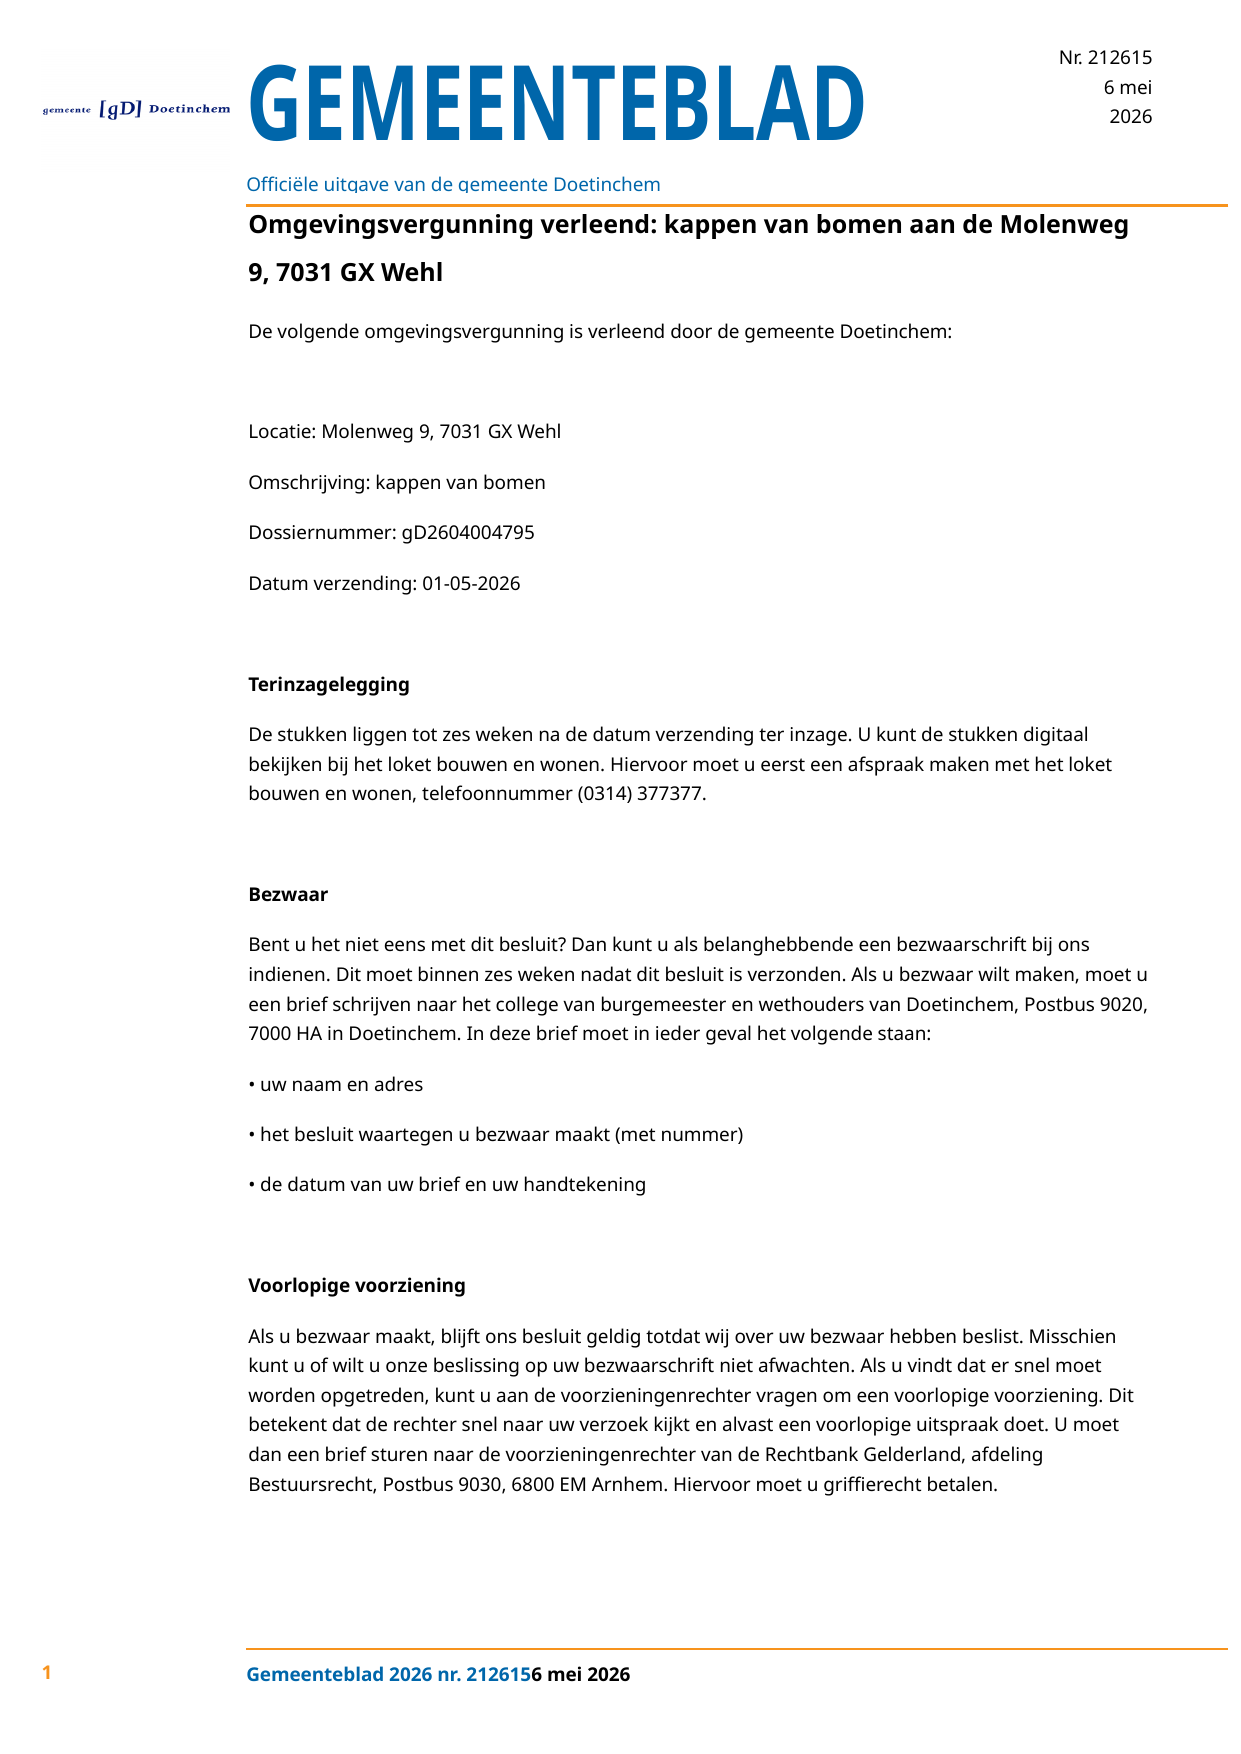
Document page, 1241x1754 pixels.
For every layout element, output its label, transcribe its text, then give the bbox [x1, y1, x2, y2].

text • de datum van uw brief en uw handtekening [248, 1172, 1152, 1197]
text Voorlopige voorziening [248, 1272, 1152, 1298]
text De volgende omgevingsvergunning is verleend door de gemeente Doetinchem: [248, 318, 1152, 344]
picture [41, 47, 231, 172]
text Bezwaar [248, 881, 1152, 907]
text Datum verzending: 01-05-2026 [248, 570, 1152, 596]
text Locatie: Molenweg 9, 7031 GX Wehl [248, 419, 1152, 444]
text Terinzagelegging [248, 671, 1152, 697]
text De stukken liggen tot zes weken na de datum verzending ter inzage. U kunt de stukken digitaal bekijken bij het loket bouwen en wonen. Hiervoor moet u eerst een afspraak maken met het loket bouwen en wonen, telefoonnummer (0314) 377377. [248, 721, 1152, 806]
text Omschrijving: kappen van bomen [248, 469, 1152, 495]
text Bent u het niet eens met dit besluit? Dan kunt u als belanghebbende een bezwaarschrift bij ons indienen. Dit moet binnen zes weken nadat dit besluit is verzonden. Als u bezwaar wilt maken, moet u een brief schrijven naar het college van burgemeester en wethouders van Doetinchem, Postbus 9020, 7000 HA in Doetinchem. In deze brief moet in ieder geval het volgende staan: [248, 932, 1152, 1046]
text • het besluit waartegen u bezwaar maakt (met nummer) [248, 1121, 1152, 1147]
text Als u bezwaar maakt, blijft ons besluit geldig totdat wij over uw bezwaar hebben beslist. Misschien kunt u of wilt u onze beslissing op uw bezwaarschrift niet afwachten. Als u vindt dat er snel moet worden opgetreden, kunt u aan de voorzieningenrechter vragen om een voorlopige voorziening. Dit betekent dat de rechter snel naar uw verzoek kijkt en alvast een voorlopige uitspraak doet. U moet dan een brief sturen naar de voorzieningenrechter van de Rechtbank Gelderland, afdeling Bestuursrecht, Postbus 9030, 6800 EM Arnhem. Hiervoor moet u griffierecht betalen. [248, 1323, 1152, 1497]
text • uw naam en adres [248, 1071, 1152, 1097]
text Omgevingsvergunning verleend: kappen van bomen aan de Molenweg 9, 7031 GX Wehl [248, 207, 1152, 288]
text Dossiernummer: gD2604004795 [248, 519, 1152, 545]
